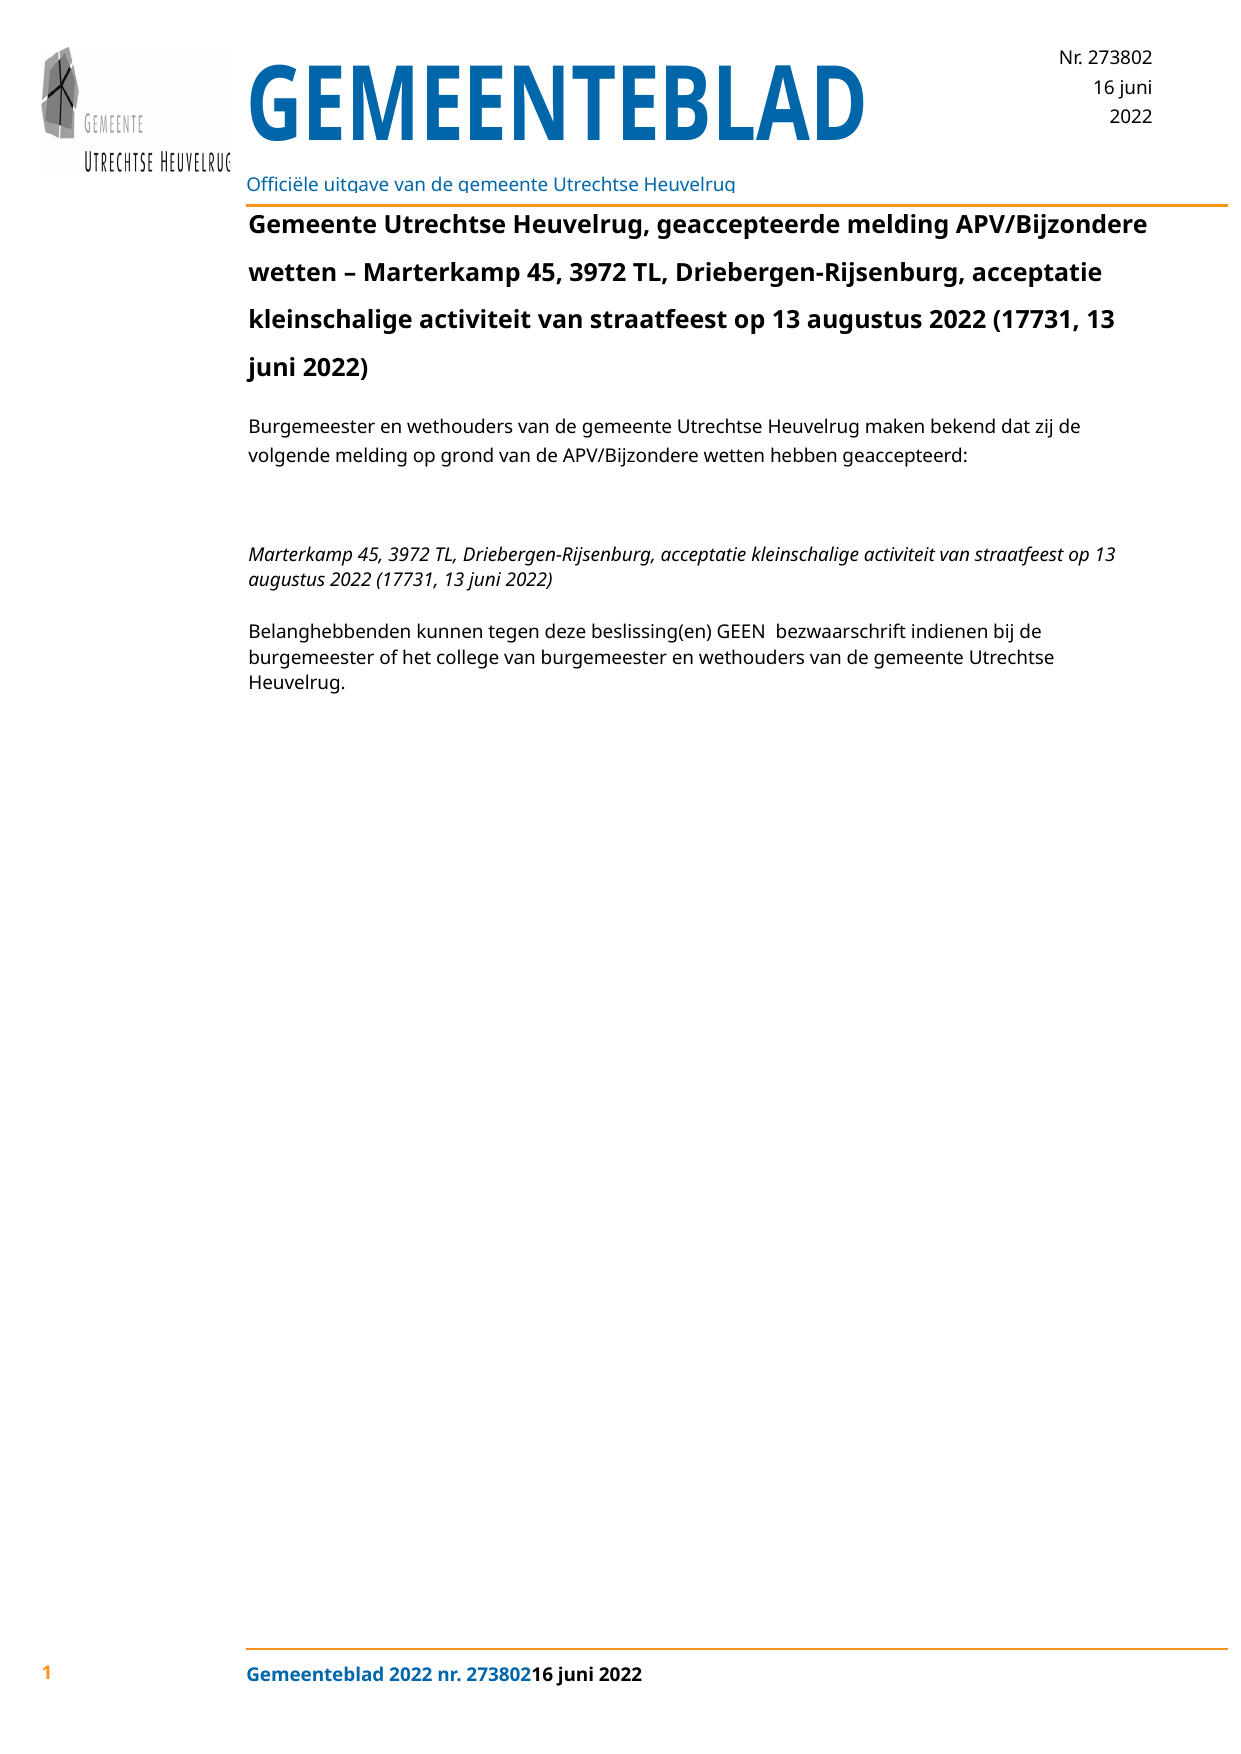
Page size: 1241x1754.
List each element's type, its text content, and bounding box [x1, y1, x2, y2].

text Belanghebbenden kunnen tegen deze beslissing(en) GEEN bezwaarschrift indienen bij de burgemeester of het college van burgemeester en wethouders van de gemeente Utrechtse Heuvelrug. [248, 618, 1152, 695]
picture [41, 47, 231, 172]
text Marterkamp 45, 3972 TL, Driebergen-Rijsenburg, acceptatie kleinschalige activiteit van straatfeest op 13 augustus 2022 (17731, 13 juni 2022) [248, 541, 1152, 592]
text Burgemeester en wethouders van de gemeente Utrechtse Heuvelrug maken bekend dat zij de volgende melding op grond van de APV/Bijzondere wetten hebben geaccepteerd: [248, 413, 1152, 468]
text Gemeente Utrechtse Heuvelrug, geaccepteerde melding APV/Bijzondere wetten – Marterkamp 45, 3972 TL, Driebergen-Rijsenburg, acceptatie kleinschalige activiteit van straatfeest op 13 augustus 2022 (17731, 13 juni 2022) [248, 207, 1152, 384]
